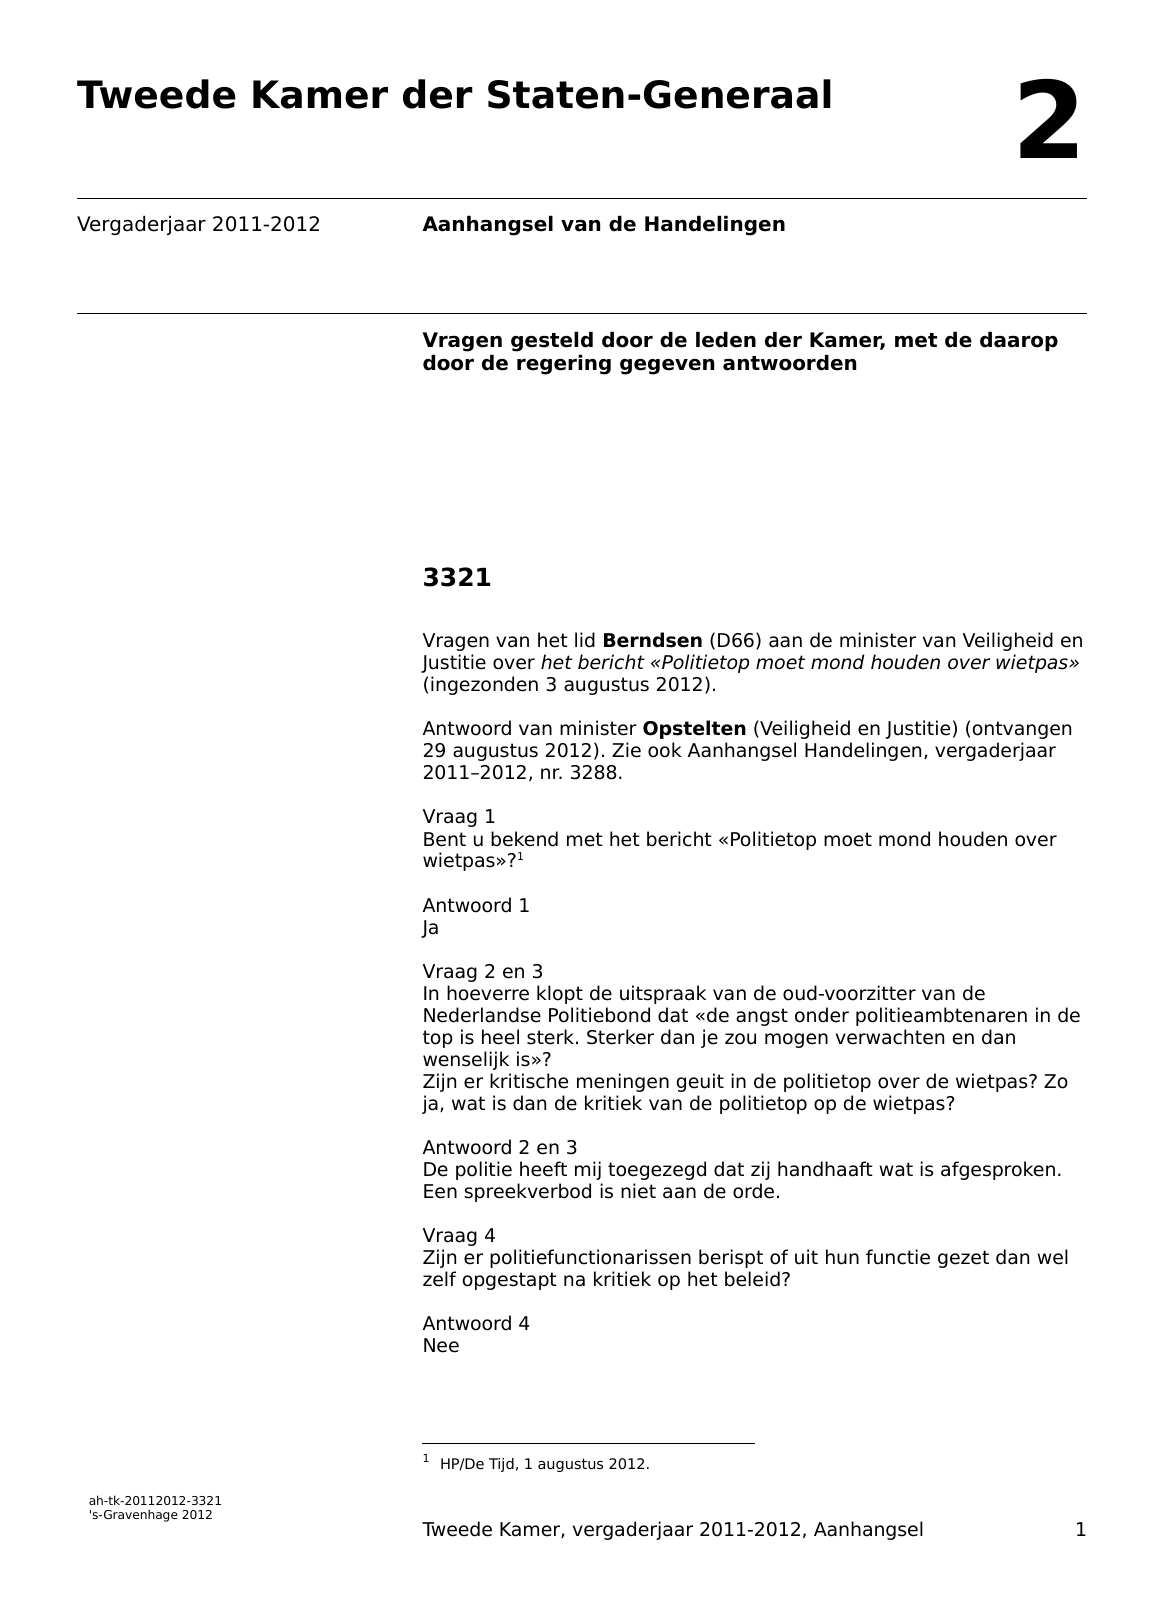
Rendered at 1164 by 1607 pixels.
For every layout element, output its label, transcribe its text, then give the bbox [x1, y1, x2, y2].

text Antwoord 2 en 3 [422, 1137, 1087, 1159]
text Zijn er politiefunctionarissen berispt of uit hun functie gezet dan wel zelf opgestapt na kritiek op het beleid? [422, 1247, 1087, 1291]
text De politie heeft mij toegezegd dat zij handhaaft wat is afgesproken. Een spreekverbod is niet aan de orde. [422, 1159, 1087, 1203]
table_cell Aanhangsel van de Handelingen [422, 199, 1087, 313]
text Zijn er kritische meningen geuit in de politietop over de wietpas? Zo ja, wat is dan de kritiek van de politietop op de wietpas? [422, 1071, 1087, 1114]
text Antwoord van minister Opstelten (Veiligheid en Justitie) (ontvangen 29 augustus 2012). Zie ook Aanhangsel Handelingen, vergaderjaar 2011–2012, nr. 3288. [422, 718, 1087, 784]
text In hoeverre klopt de uitspraak van de oud-voorzitter van de Nederlandse Politiebond dat «de angst onder politieambtenaren in de top is heel sterk. Sterker dan je zou mogen verwachten en dan wenselijk is»? [422, 983, 1087, 1071]
text Vraag 2 en 3 [422, 961, 1087, 983]
text Antwoord 4 [422, 1313, 1087, 1335]
text 3321 [422, 563, 1087, 592]
text Ja [422, 917, 1087, 938]
text Vraag 1 [422, 806, 1087, 828]
text Vraag 4 [422, 1225, 1087, 1247]
text Bent u bekend met het bericht «Politietop moet mond houden over wietpas»? [422, 828, 1087, 872]
table_cell Vragen gesteld door de leden der Kamer, met de daarop door de regering gegeven antwoorden [422, 314, 1087, 375]
table_header Tweede Kamer der Staten-Generaal [77, 59, 886, 198]
text ah-tk-20112012-3321 [88, 1494, 323, 1508]
table_cell Vergaderjaar 2011-2012 [77, 199, 422, 313]
text Antwoord 1 [422, 894, 1087, 917]
table_header 2 [886, 59, 1087, 198]
text 's-Gravenhage 2012 [88, 1508, 323, 1522]
text Nee [422, 1335, 1087, 1357]
text HP/De Tijd, 1 augustus 2012. [422, 1452, 1087, 1474]
text Vragen van het lid Berndsen (D66) aan de minister van Veiligheid en Justitie over het bericht «Politietop moet mond houden over wietpas» (ingezonden 3 augustus 2012). [422, 630, 1087, 696]
table_cell [77, 314, 422, 375]
